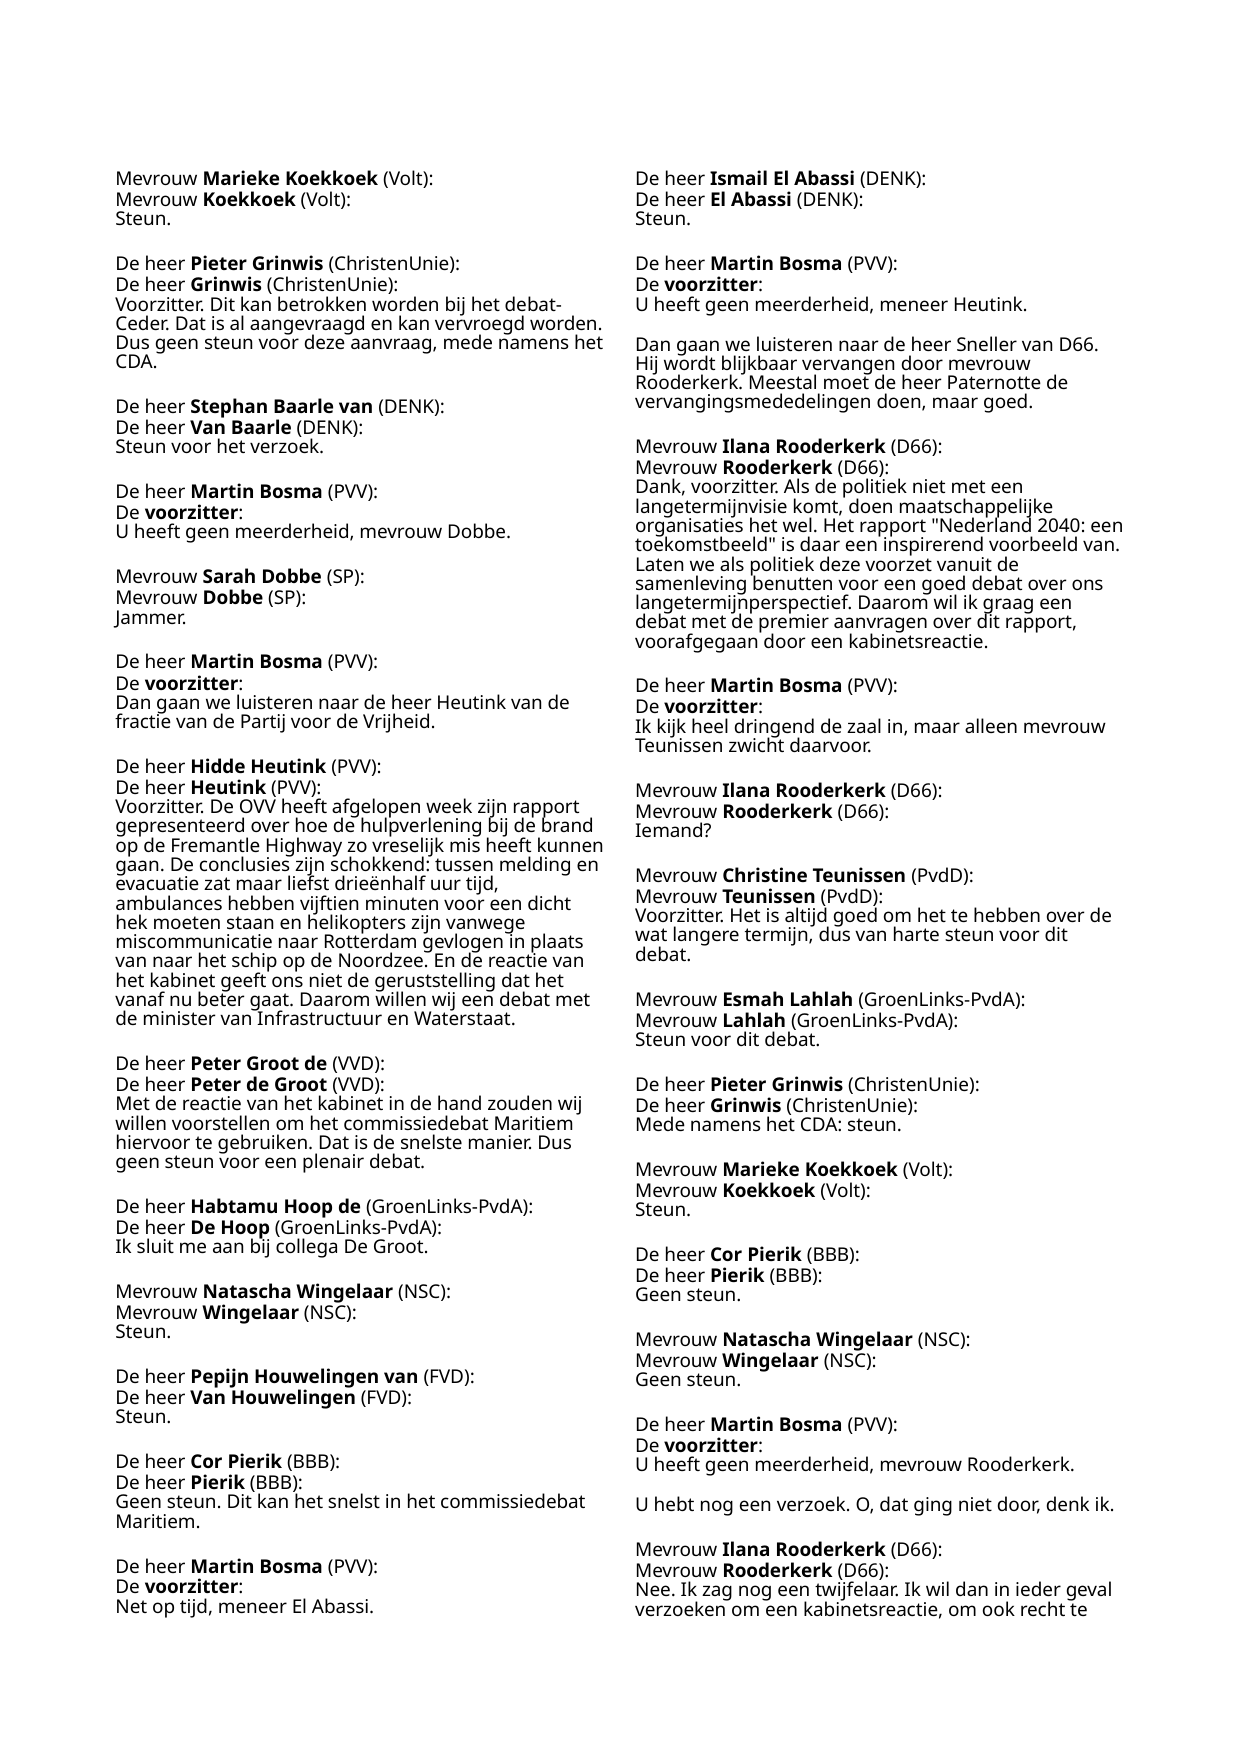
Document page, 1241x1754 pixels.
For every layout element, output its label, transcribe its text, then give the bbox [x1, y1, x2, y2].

text De heer Peter Groot de (VVD): [115, 1050, 605, 1076]
text U heeft geen meerderheid, mevrouw Rooderkerk. [635, 1456, 1125, 1476]
text De heer Cor Pierik (BBB): [635, 1241, 1125, 1267]
text Steun voor het verzoek. [115, 438, 605, 458]
text Mevrouw Christine Teunissen (PvdD): [635, 862, 1125, 888]
text De heer Pieter Grinwis (ChristenUnie): [115, 251, 605, 276]
text Steun. [115, 210, 605, 230]
text Steun. [115, 1408, 605, 1428]
text De heer Pierik (BBB): [635, 1267, 1125, 1286]
text Mevrouw Dobbe (SP): [115, 589, 605, 609]
text Voorzitter. Het is altijd goed om het te hebben over de wat langere termijn, dus van harte steun voor dit debat. [635, 907, 1125, 965]
text De heer Stephan Baarle van (DENK): [115, 393, 605, 419]
text Steun voor dit debat. [635, 1031, 1125, 1050]
text Dan gaan we luisteren naar de heer Sneller van D66. Hij wordt blijkbaar vervangen door mevrouw Rooderkerk. Meestal moet de heer Paternotte de vervangingsmededelingen doen, maar goed. [635, 336, 1125, 413]
text Mevrouw Marieke Koekkoek (Volt): [635, 1156, 1125, 1182]
text De voorzitter: [635, 698, 1125, 718]
text De voorzitter: [635, 276, 1125, 296]
text Mevrouw Rooderkerk (D66): [635, 459, 1125, 478]
text De heer Martin Bosma (PVV): [635, 673, 1125, 698]
text Mevrouw Ilana Rooderkerk (D66): [635, 1536, 1125, 1562]
text U heeft geen meerderheid, mevrouw Dobbe. [115, 523, 605, 543]
text Dank, voorzitter. Als de politiek niet met een langetermijnvisie komt, doen maatschappelijke organisaties het wel. Het rapport "Nederland 2040: een toekomstbeeld" is daar een inspirerend voorbeeld van. Laten we als politiek deze voorzet vanuit de samenleving benutten voor een goed debat over ons langetermijnperspectief. Daarom wil ik graag een debat met de premier aanvragen over dit rapport, voorafgegaan door een kabinetsreactie. [635, 478, 1125, 652]
text Steun. [115, 1323, 605, 1342]
text De heer Van Baarle (DENK): [115, 419, 605, 438]
text Ik kijk heel dringend de zaal in, maar alleen mevrouw Teunissen zwicht daarvoor. [635, 718, 1125, 756]
text Mevrouw Marieke Koekkoek (Volt): [115, 165, 605, 191]
text De heer Grinwis (ChristenUnie): [115, 276, 605, 296]
text De heer Martin Bosma (PVV): [635, 251, 1125, 276]
text De heer Pieter Grinwis (ChristenUnie): [635, 1071, 1125, 1097]
text De heer Hidde Heutink (PVV): [115, 753, 605, 779]
text De heer Ismail El Abassi (DENK): [635, 165, 1125, 191]
text Net op tijd, meneer El Abassi. [115, 1598, 605, 1617]
text Steun. [635, 1201, 1125, 1220]
text Jammer. [115, 609, 605, 628]
text De voorzitter: [115, 674, 605, 694]
text Voorzitter. Dit kan betrokken worden bij het debat-Ceder. Dat is al aangevraagd en kan vervroegd worden. Dus geen steun voor deze aanvraag, mede namens het CDA. [115, 296, 605, 373]
text Mevrouw Natascha Wingelaar (NSC): [115, 1278, 605, 1304]
text De voorzitter: [115, 504, 605, 523]
text De heer Martin Bosma (PVV): [635, 1411, 1125, 1437]
text Voorzitter. De OVV heeft afgelopen week zijn rapport gepresenteerd over hoe de hulpverlening bij de brand op de Fremantle Highway zo vreselijk mis heeft kunnen gaan. De conclusies zijn schokkend: tussen melding en evacuatie zat maar liefst drieënhalf uur tijd, ambulances hebben vijftien minuten voor een dicht hek moeten staan en helikopters zijn vanwege miscommunicatie naar Rotterdam gevlogen in plaats van naar het schip op de Noordzee. En de reactie van het kabinet geeft ons niet de geruststelling dat het vanaf nu beter gaat. Daarom willen wij een debat met de minister van Infrastructuur en Waterstaat. [115, 798, 605, 1029]
text Mevrouw Ilana Rooderkerk (D66): [635, 777, 1125, 803]
text Mevrouw Rooderkerk (D66): [635, 1562, 1125, 1581]
text De heer Cor Pierik (BBB): [115, 1448, 605, 1474]
text Mevrouw Wingelaar (NSC): [115, 1304, 605, 1323]
text De voorzitter: [635, 1437, 1125, 1456]
text Mevrouw Ilana Rooderkerk (D66): [635, 433, 1125, 459]
text De heer Pepijn Houwelingen van (FVD): [115, 1363, 605, 1389]
text Mevrouw Rooderkerk (D66): [635, 803, 1125, 822]
text Geen steun. [635, 1286, 1125, 1305]
text De voorzitter: [115, 1578, 605, 1598]
text Mevrouw Koekkoek (Volt): [635, 1182, 1125, 1201]
text Dan gaan we luisteren naar de heer Heutink van de fractie van de Partij voor de Vrijheid. [115, 694, 605, 732]
text De heer Habtamu Hoop de (GroenLinks-PvdA): [115, 1193, 605, 1219]
text Geen steun. Dit kan het snelst in het commissiedebat Maritiem. [115, 1493, 605, 1532]
text Nee. Ik zag nog een twijfelaar. Ik wil dan in ieder geval verzoeken om een kabinetsreactie, om ook recht te [635, 1581, 1125, 1620]
text U heeft geen meerderheid, meneer Heutink. [635, 296, 1125, 315]
text De heer Martin Bosma (PVV): [115, 1553, 605, 1578]
text De heer Grinwis (ChristenUnie): [635, 1097, 1125, 1116]
text Mevrouw Koekkoek (Volt): [115, 191, 605, 210]
text Mevrouw Natascha Wingelaar (NSC): [635, 1326, 1125, 1352]
text Geen steun. [635, 1371, 1125, 1391]
text De heer De Hoop (GroenLinks-PvdA): [115, 1219, 605, 1238]
text Mevrouw Esmah Lahlah (GroenLinks-PvdA): [635, 986, 1125, 1012]
text De heer Peter de Groot (VVD): [115, 1076, 605, 1095]
text De heer El Abassi (DENK): [635, 191, 1125, 210]
text De heer Martin Bosma (PVV): [115, 649, 605, 674]
text De heer Pierik (BBB): [115, 1474, 605, 1493]
text Met de reactie van het kabinet in de hand zouden wij willen voorstellen om het commissiedebat Maritiem hiervoor te gebruiken. Dat is de snelste manier. Dus geen steun voor een plenair debat. [115, 1095, 605, 1172]
text Iemand? [635, 822, 1125, 841]
text Mevrouw Wingelaar (NSC): [635, 1352, 1125, 1371]
text Steun. [635, 210, 1125, 230]
text Mede namens het CDA: steun. [635, 1116, 1125, 1135]
text Mevrouw Lahlah (GroenLinks-PvdA): [635, 1012, 1125, 1031]
text Mevrouw Sarah Dobbe (SP): [115, 564, 605, 589]
text Mevrouw Teunissen (PvdD): [635, 888, 1125, 907]
text De heer Martin Bosma (PVV): [115, 478, 605, 504]
text De heer Van Houwelingen (FVD): [115, 1389, 605, 1408]
text U hebt nog een verzoek. O, dat ging niet door, denk ik. [635, 1496, 1125, 1516]
text De heer Heutink (PVV): [115, 779, 605, 798]
text Ik sluit me aan bij collega De Groot. [115, 1238, 605, 1257]
